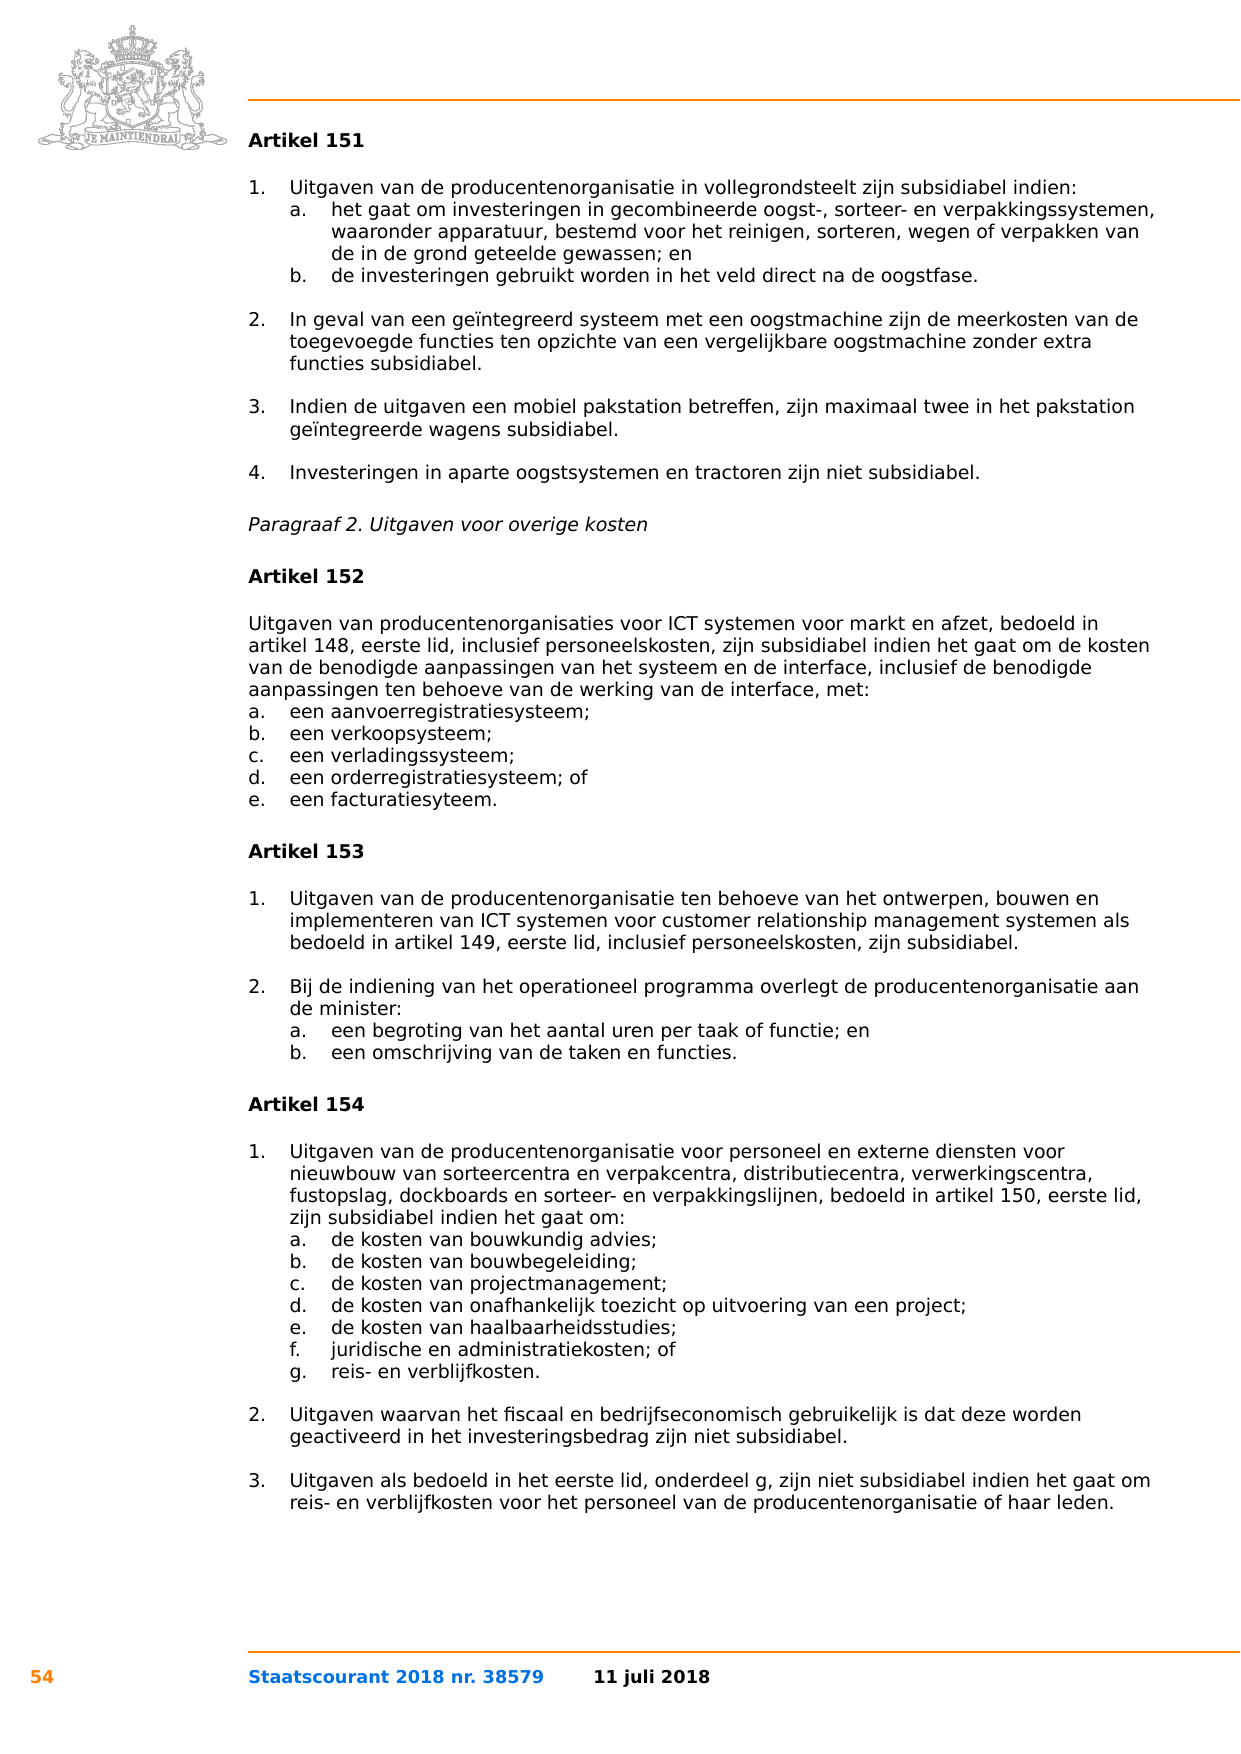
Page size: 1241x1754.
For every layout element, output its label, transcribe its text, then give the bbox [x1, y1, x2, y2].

text 2. Bij de indiening van het operationeel programma overlegt de producentenorganisatie aan de minister: [248, 976, 1163, 1020]
text a. het gaat om investeringen in gecombineerde oogst-, sorteer- en verpakkingssystemen, waaronder apparatuur, bestemd voor het reinigen, sorteren, wegen of verpakken van de in de grond geteelde gewassen; en [289, 199, 1163, 265]
subtitle Artikel 152 [248, 566, 1163, 588]
subtitle Artikel 151 [248, 130, 1163, 152]
text 2. Uitgaven waarvan het fiscaal en bedrijfseconomisch gebruikelijk is dat deze worden geactiveerd in het investeringsbedrag zijn niet subsidiabel. [248, 1404, 1163, 1448]
text e. de kosten van haalbaarheidsstudies; [289, 1317, 1163, 1338]
text 2. In geval van een geïntegreerd systeem met een oogstmachine zijn de meerkosten van de toegevoegde functies ten opzichte van een vergelijkbare oogstmachine zonder extra functies subsidiabel. [248, 309, 1163, 374]
text 4. Investeringen in aparte oogstsystemen en tractoren zijn niet subsidiabel. [248, 462, 1163, 484]
text Uitgaven van producentenorganisaties voor ICT systemen voor markt en afzet, bedoeld in artikel 148, eerste lid, inclusief personeelskosten, zijn subsidiabel indien het gaat om de kosten van de benodigde aanpassingen van het systeem en de interface, inclusief de benodigde aanpassingen ten behoeve van de werking van de interface, met: [248, 613, 1163, 701]
text 3. Uitgaven als bedoeld in het eerste lid, onderdeel g, zijn niet subsidiabel indien het gaat om reis- en verblijfkosten voor het personeel van de producentenorganisatie of haar leden. [248, 1470, 1163, 1514]
text b. de kosten van bouwbegeleiding; [289, 1251, 1163, 1273]
text b. een omschrijving van de taken en functies. [289, 1042, 1163, 1064]
text g. reis- en verblijfkosten. [289, 1361, 1163, 1382]
picture [38, 25, 227, 150]
subtitle Paragraaf 2. Uitgaven voor overige kosten [248, 514, 1163, 536]
text a. een aanvoerregistratiesysteem; [248, 701, 1163, 723]
text a. de kosten van bouwkundig advies; [289, 1229, 1163, 1251]
text 1. Uitgaven van de producentenorganisatie ten behoeve van het ontwerpen, bouwen en implementeren van ICT systemen voor customer relationship management systemen als bedoeld in artikel 149, eerste lid, inclusief personeelskosten, zijn subsidiabel. [248, 888, 1163, 954]
text c. de kosten van projectmanagement; [289, 1273, 1163, 1294]
text d. een orderregistratiesysteem; of [248, 767, 1163, 789]
text b. de investeringen gebruikt worden in het veld direct na de oogstfase. [289, 265, 1163, 287]
text 1. Uitgaven van de producentenorganisatie in vollegrondsteelt zijn subsidiabel indien: [248, 177, 1163, 199]
text 3. Indien de uitgaven een mobiel pakstation betreffen, zijn maximaal twee in het pakstation geïntegreerde wagens subsidiabel. [248, 396, 1163, 440]
subtitle Artikel 153 [248, 841, 1163, 863]
text c. een verladingssysteem; [248, 745, 1163, 767]
text e. een facturatiesyteem. [248, 789, 1163, 811]
text a. een begroting van het aantal uren per taak of functie; en [289, 1020, 1163, 1042]
text d. de kosten van onafhankelijk toezicht op uitvoering van een project; [289, 1294, 1163, 1317]
text f. juridische en administratiekosten; of [289, 1338, 1163, 1361]
text 1. Uitgaven van de producentenorganisatie voor personeel en externe diensten voor nieuwbouw van sorteercentra en verpakcentra, distributiecentra, verwerkingscentra, fustopslag, dockboards en sorteer- en verpakkingslijnen, bedoeld in artikel 150, eerste lid, zijn subsidiabel indien het gaat om: [248, 1141, 1163, 1229]
subtitle Artikel 154 [248, 1094, 1163, 1116]
text b. een verkoopsysteem; [248, 723, 1163, 745]
